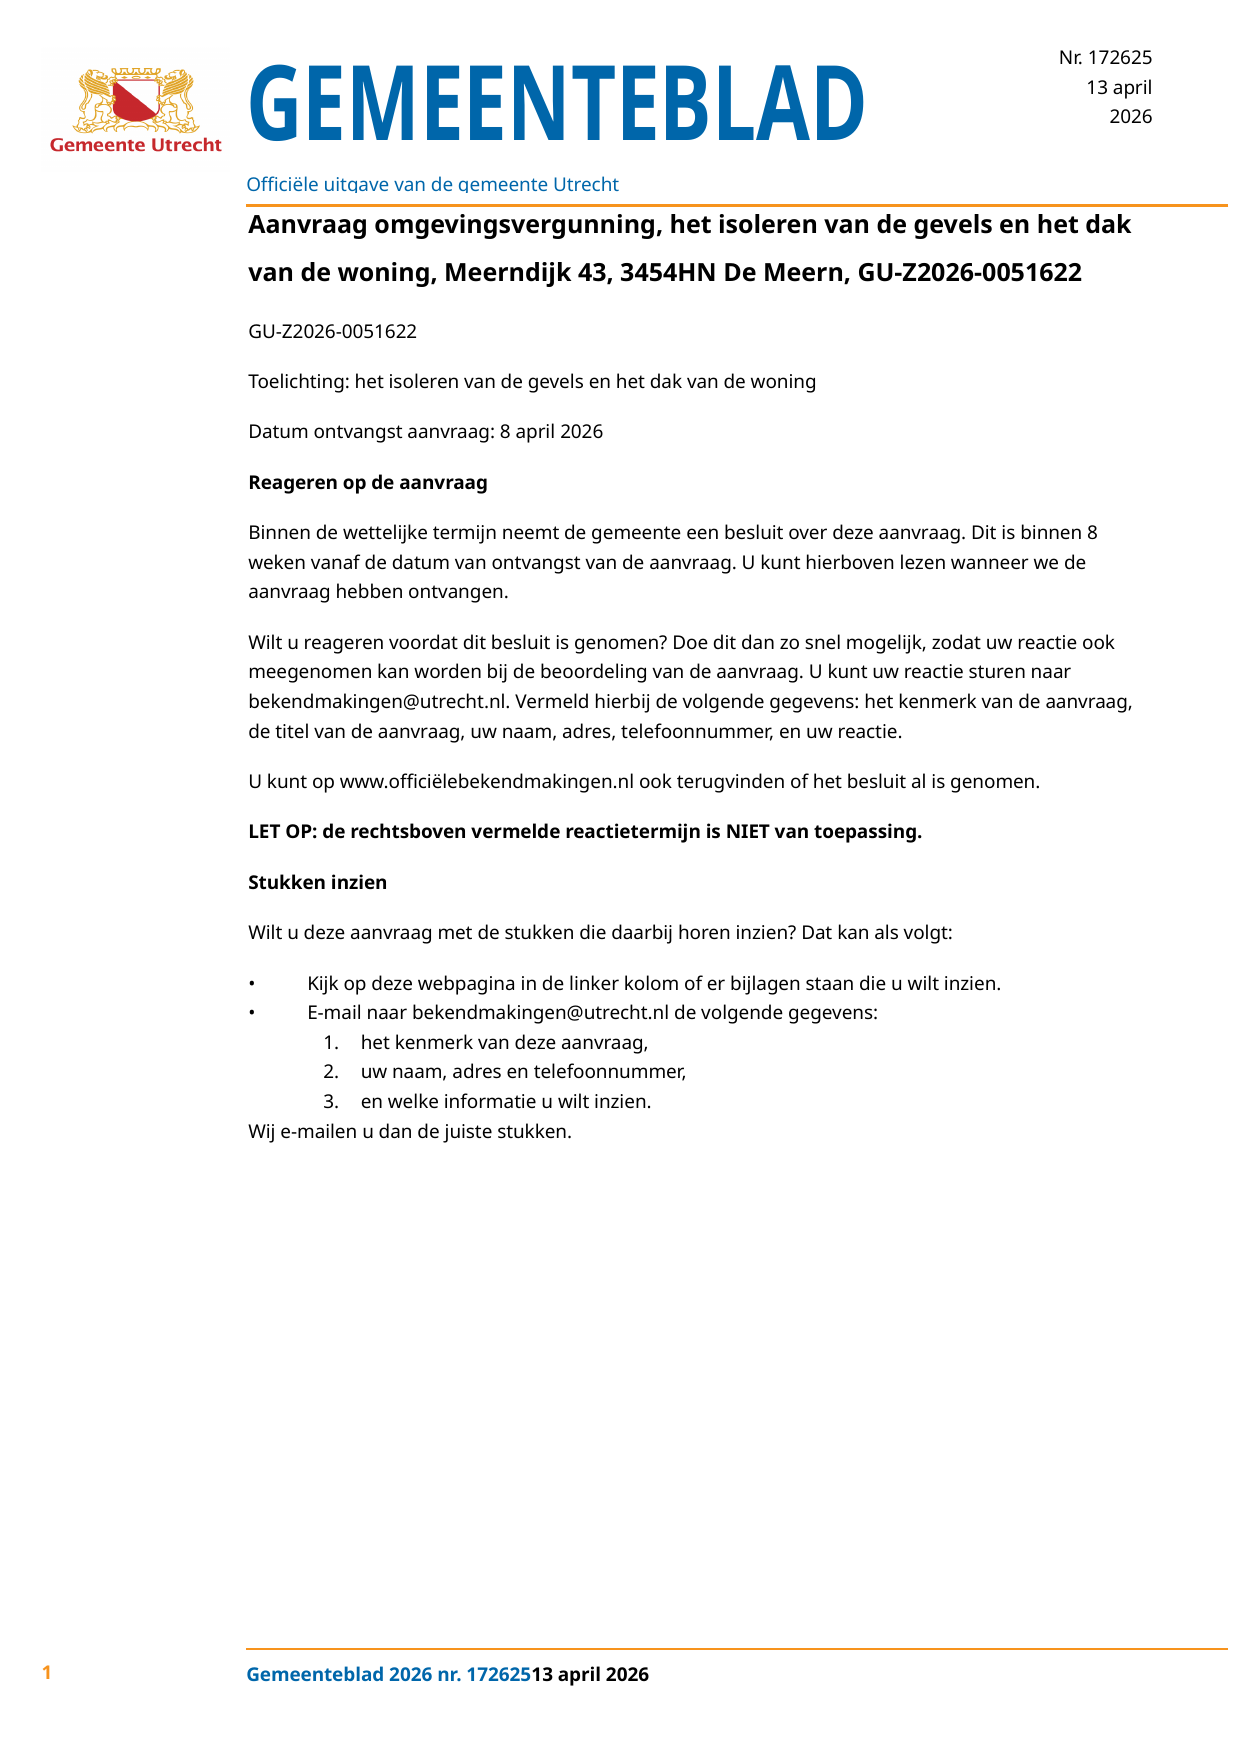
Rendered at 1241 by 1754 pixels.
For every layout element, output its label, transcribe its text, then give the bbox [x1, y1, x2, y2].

text GU-Z2026-0051622 [248, 318, 1152, 344]
text Binnen de wettelijke termijn neemt de gemeente een besluit over deze aanvraag. Dit is binnen 8 weken vanaf de datum van ontvangst van de aanvraag. U kunt hierboven lezen wanneer we de aanvraag hebben ontvangen. [248, 519, 1152, 604]
list en welke informatie u wilt inzien. [323, 1088, 1152, 1114]
list uw naam, adres en telefoonnummer, [323, 1059, 1152, 1084]
picture [41, 47, 231, 172]
list E-mail naar bekendmakingen@utrecht.nl de volgende gegevens: [248, 999, 1152, 1025]
text U kunt op www.officiëlebekendmakingen.nl ook terugvinden of het besluit al is genomen. [248, 768, 1152, 794]
text LET OP: de rechtsboven vermelde reactietermijn is NIET van toepassing. [248, 819, 1152, 844]
list het kenmerk van deze aanvraag, [323, 1029, 1152, 1055]
text Stukken inzien [248, 869, 1152, 895]
text Datum ontvangst aanvraag: 8 april 2026 [248, 419, 1152, 444]
text Wilt u deze aanvraag met de stukken die daarbij horen inzien? Dat kan als volgt: [248, 919, 1152, 945]
text Wilt u reageren voordat dit besluit is genomen? Doe dit dan zo snel mogelijk, zodat uw reactie ook meegenomen kan worden bij de beoordeling van de aanvraag. U kunt uw reactie sturen naar bekendmakingen@utrecht.nl. Vermeld hierbij de volgende gegevens: het kenmerk van de aanvraag, de titel van de aanvraag, uw naam, adres, telefoonnummer, en uw reactie. [248, 629, 1152, 744]
text Reageren op de aanvraag [248, 469, 1152, 495]
text Wij e-mailen u dan de juiste stukken. [248, 1118, 1152, 1144]
text Aanvraag omgevingsvergunning, het isoleren van de gevels en het dak van de woning, Meerndijk 43, 3454HN De Meern, GU-Z2026-0051622 [248, 207, 1152, 288]
text Toelichting: het isoleren van de gevels en het dak van de woning [248, 368, 1152, 394]
list Kijk op deze webpagina in de linker kolom of er bijlagen staan die u wilt inzien. [248, 970, 1152, 996]
